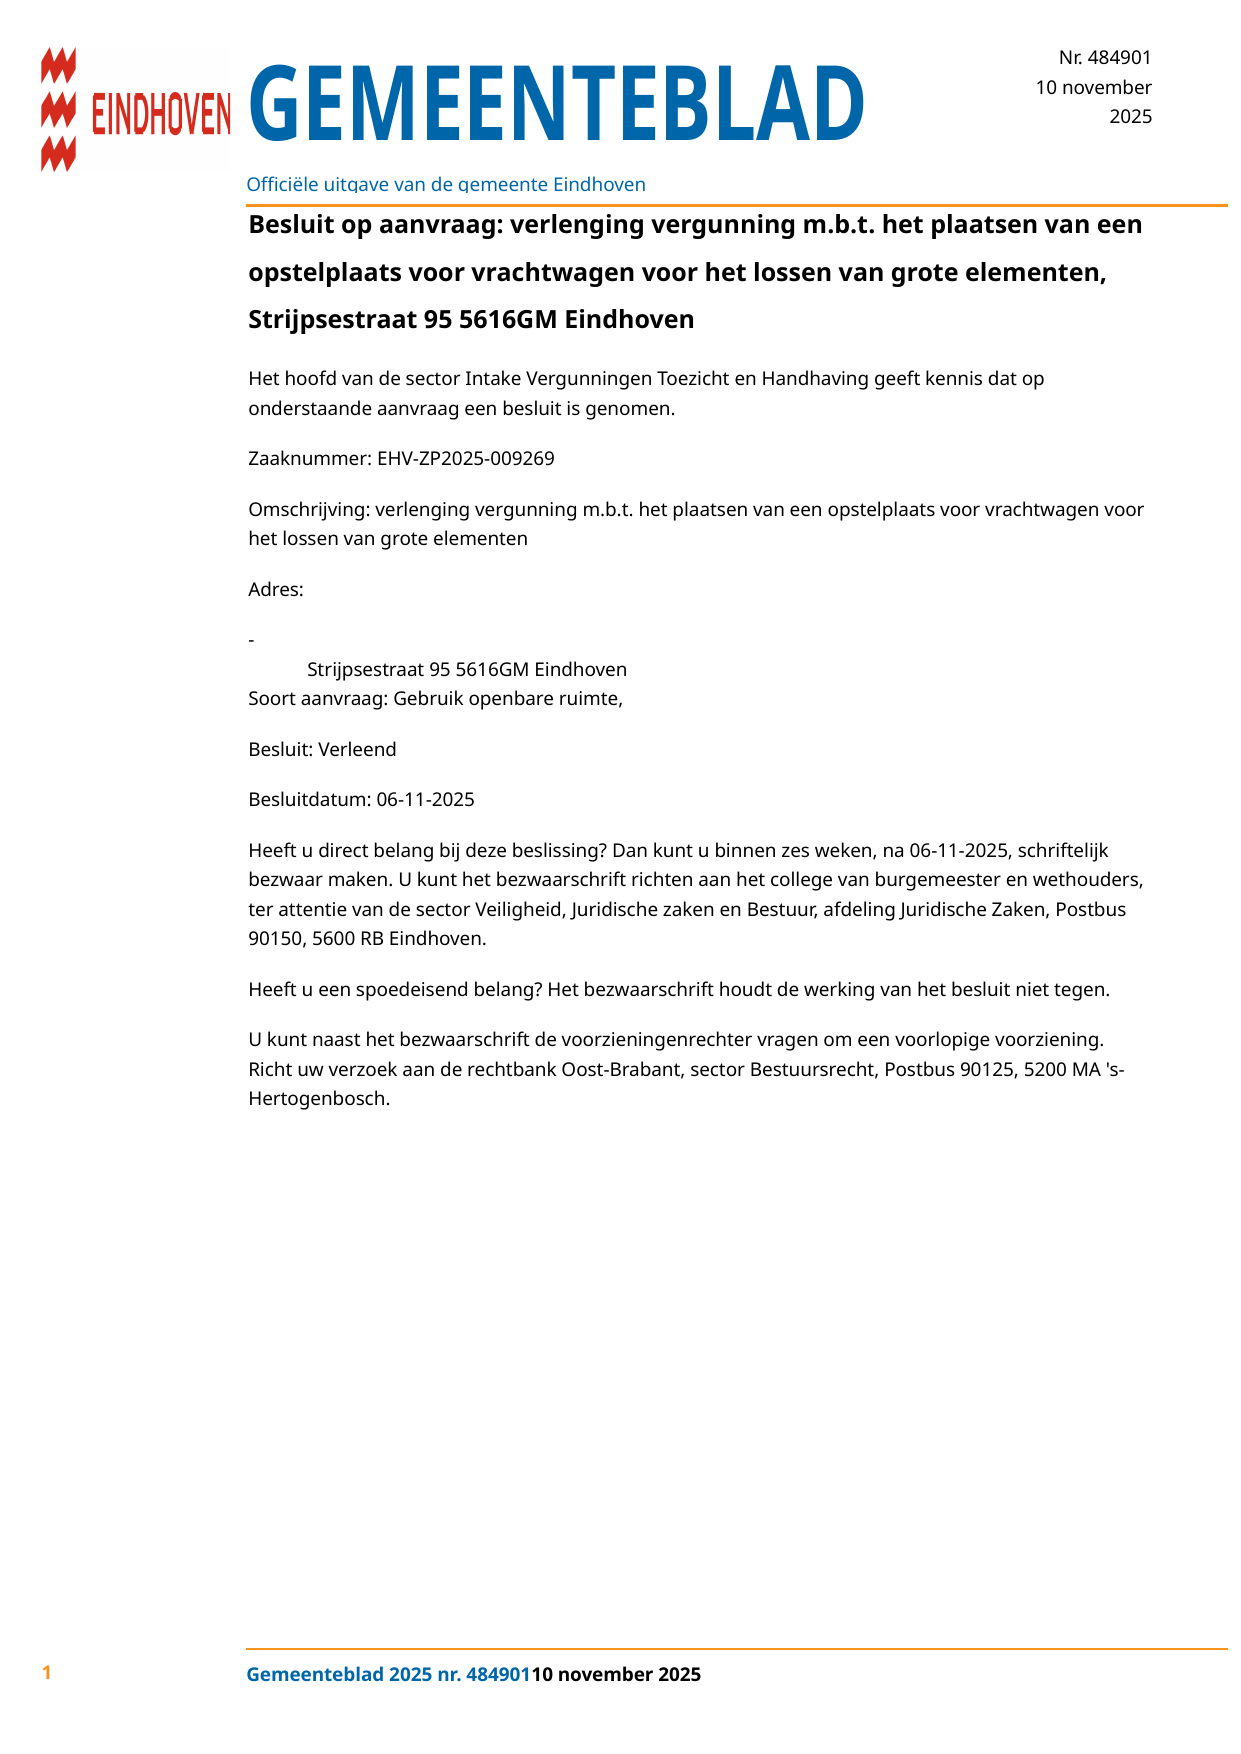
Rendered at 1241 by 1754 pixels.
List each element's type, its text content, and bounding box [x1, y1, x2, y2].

text Heeft u direct belang bij deze beslissing? Dan kunt u binnen zes weken, na 06-11-2025, schriftelijk bezwaar maken. U kunt het bezwaarschrift richten aan het college van burgemeester en wethouders, ter attentie van de sector Veiligheid, Juridische zaken en Bestuur, afdeling Juridische Zaken, Postbus 90150, 5600 RB Eindhoven. [248, 837, 1152, 951]
list Strijpsestraat 95 5616GM Eindhoven [248, 656, 1152, 682]
text Het hoofd van de sector Intake Vergunningen Toezicht en Handhaving geeft kennis dat op onderstaande aanvraag een besluit is genomen. [248, 366, 1152, 421]
text Besluit op aanvraag: verlenging vergunning m.b.t. het plaatsen van een opstelplaats voor vrachtwagen voor het lossen van grote elementen, Strijpsestraat 95 5616GM Eindhoven [248, 207, 1152, 336]
text Besluitdatum: 06-11-2025 [248, 786, 1152, 812]
text U kunt naast het bezwaarschrift de voorzieningenrechter vragen om een voorlopige voorziening. Richt uw verzoek aan de rechtbank Oost-Brabant, sector Bestuursrecht, Postbus 90125, 5200 MA 's-Hertogenbosch. [248, 1026, 1152, 1111]
text Besluit: Verleend [248, 736, 1152, 762]
picture [41, 47, 231, 172]
text Omschrijving: verlenging vergunning m.b.t. het plaatsen van een opstelplaats voor vrachtwagen voor het lossen van grote elementen [248, 496, 1152, 551]
text Heeft u een spoedeisend belang? Het bezwaarschrift houdt de werking van het besluit niet tegen. [248, 976, 1152, 1002]
text Soort aanvraag: Gebruik openbare ruimte, [248, 686, 1152, 711]
text Adres: [248, 576, 1152, 602]
text Zaaknummer: EHV-ZP2025-009269 [248, 446, 1152, 471]
